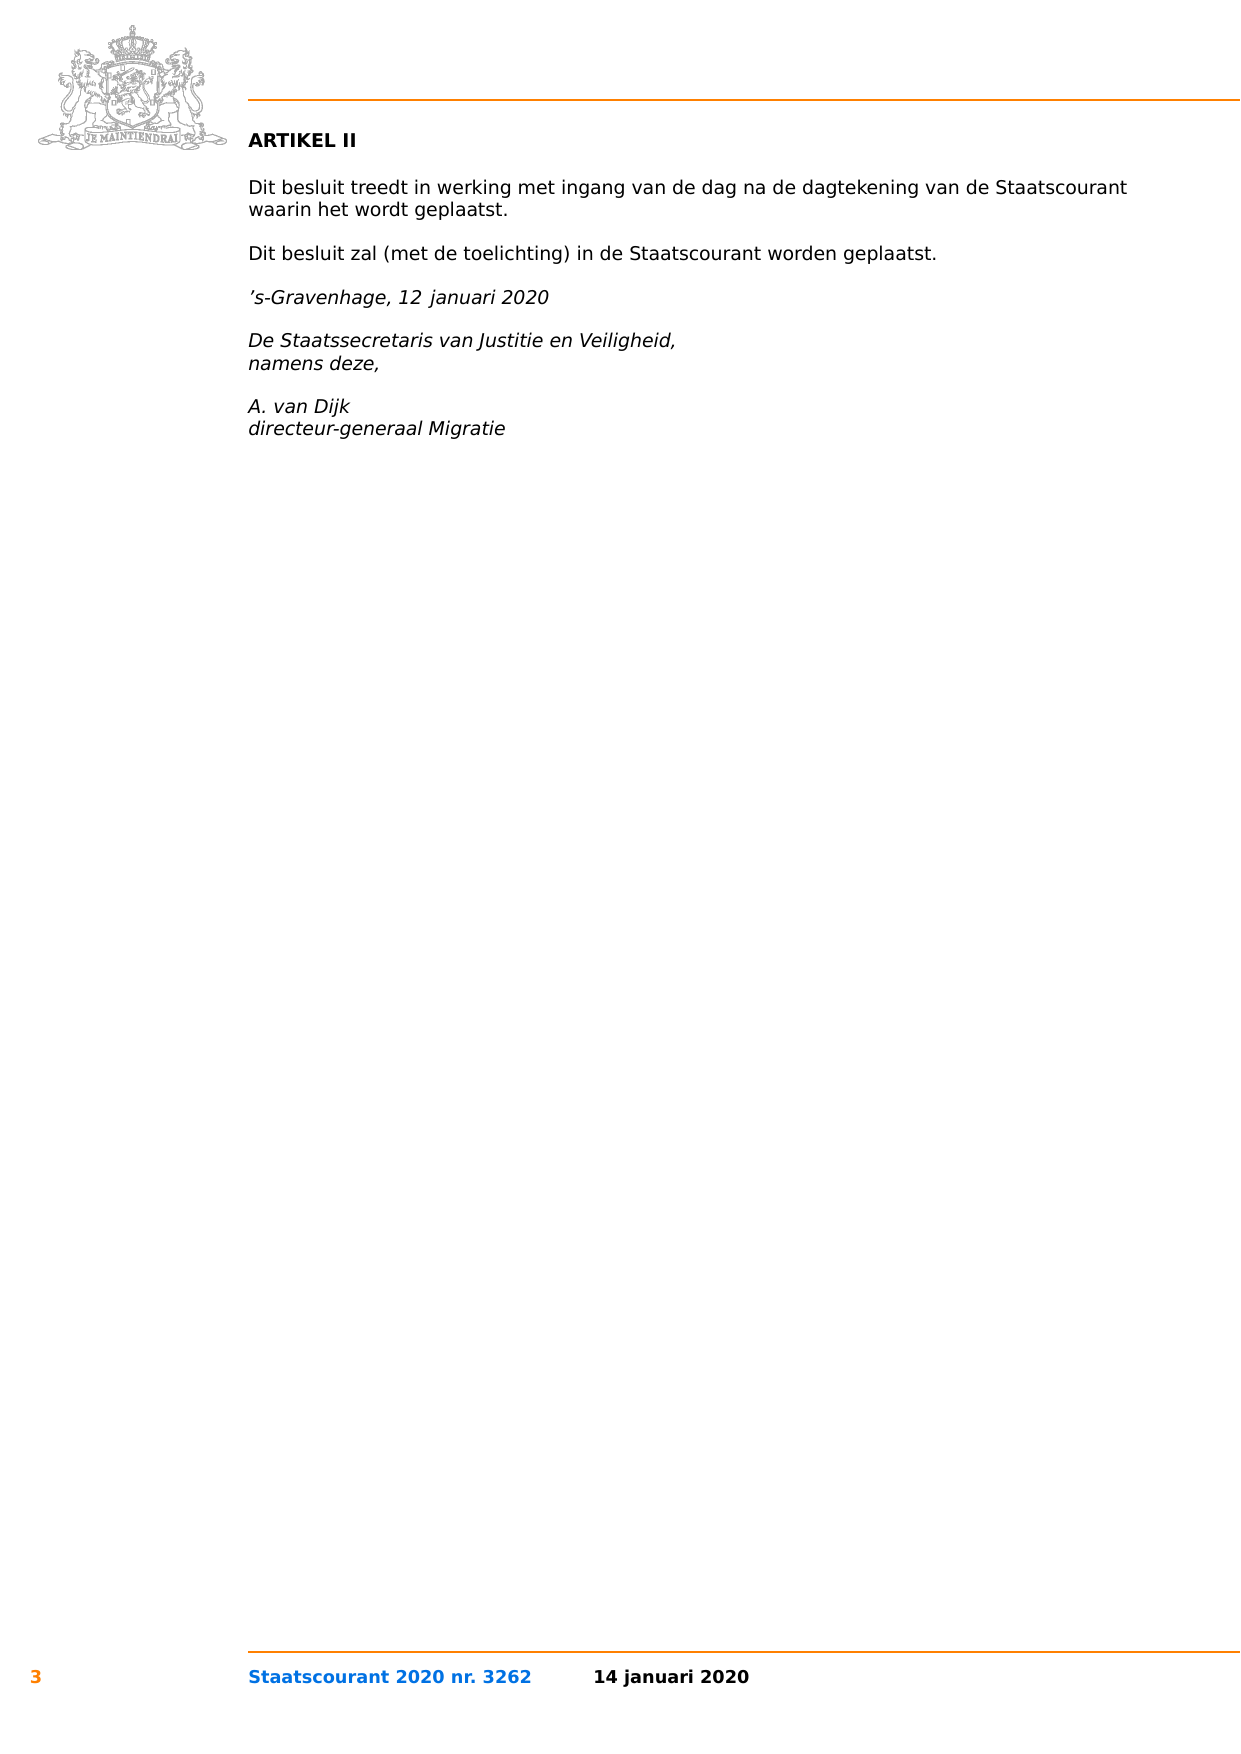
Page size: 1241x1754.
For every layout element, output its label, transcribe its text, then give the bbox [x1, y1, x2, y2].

text De Staatssecretaris van Justitie en Veiligheid, namens deze, A. van Dijk directeur-generaal Migratie [248, 330, 1163, 440]
subtitle ARTIKEL II [248, 130, 1163, 152]
text Dit besluit zal (met de toelichting) in de Staatscourant worden geplaatst. [248, 243, 1163, 265]
text Dit besluit treedt in werking met ingang van de dag na de dagtekening van de Staatscourant waarin het wordt geplaatst. [248, 177, 1163, 221]
picture [38, 25, 227, 150]
text ’s-Gravenhage, 12 januari 2020 [248, 287, 1163, 308]
